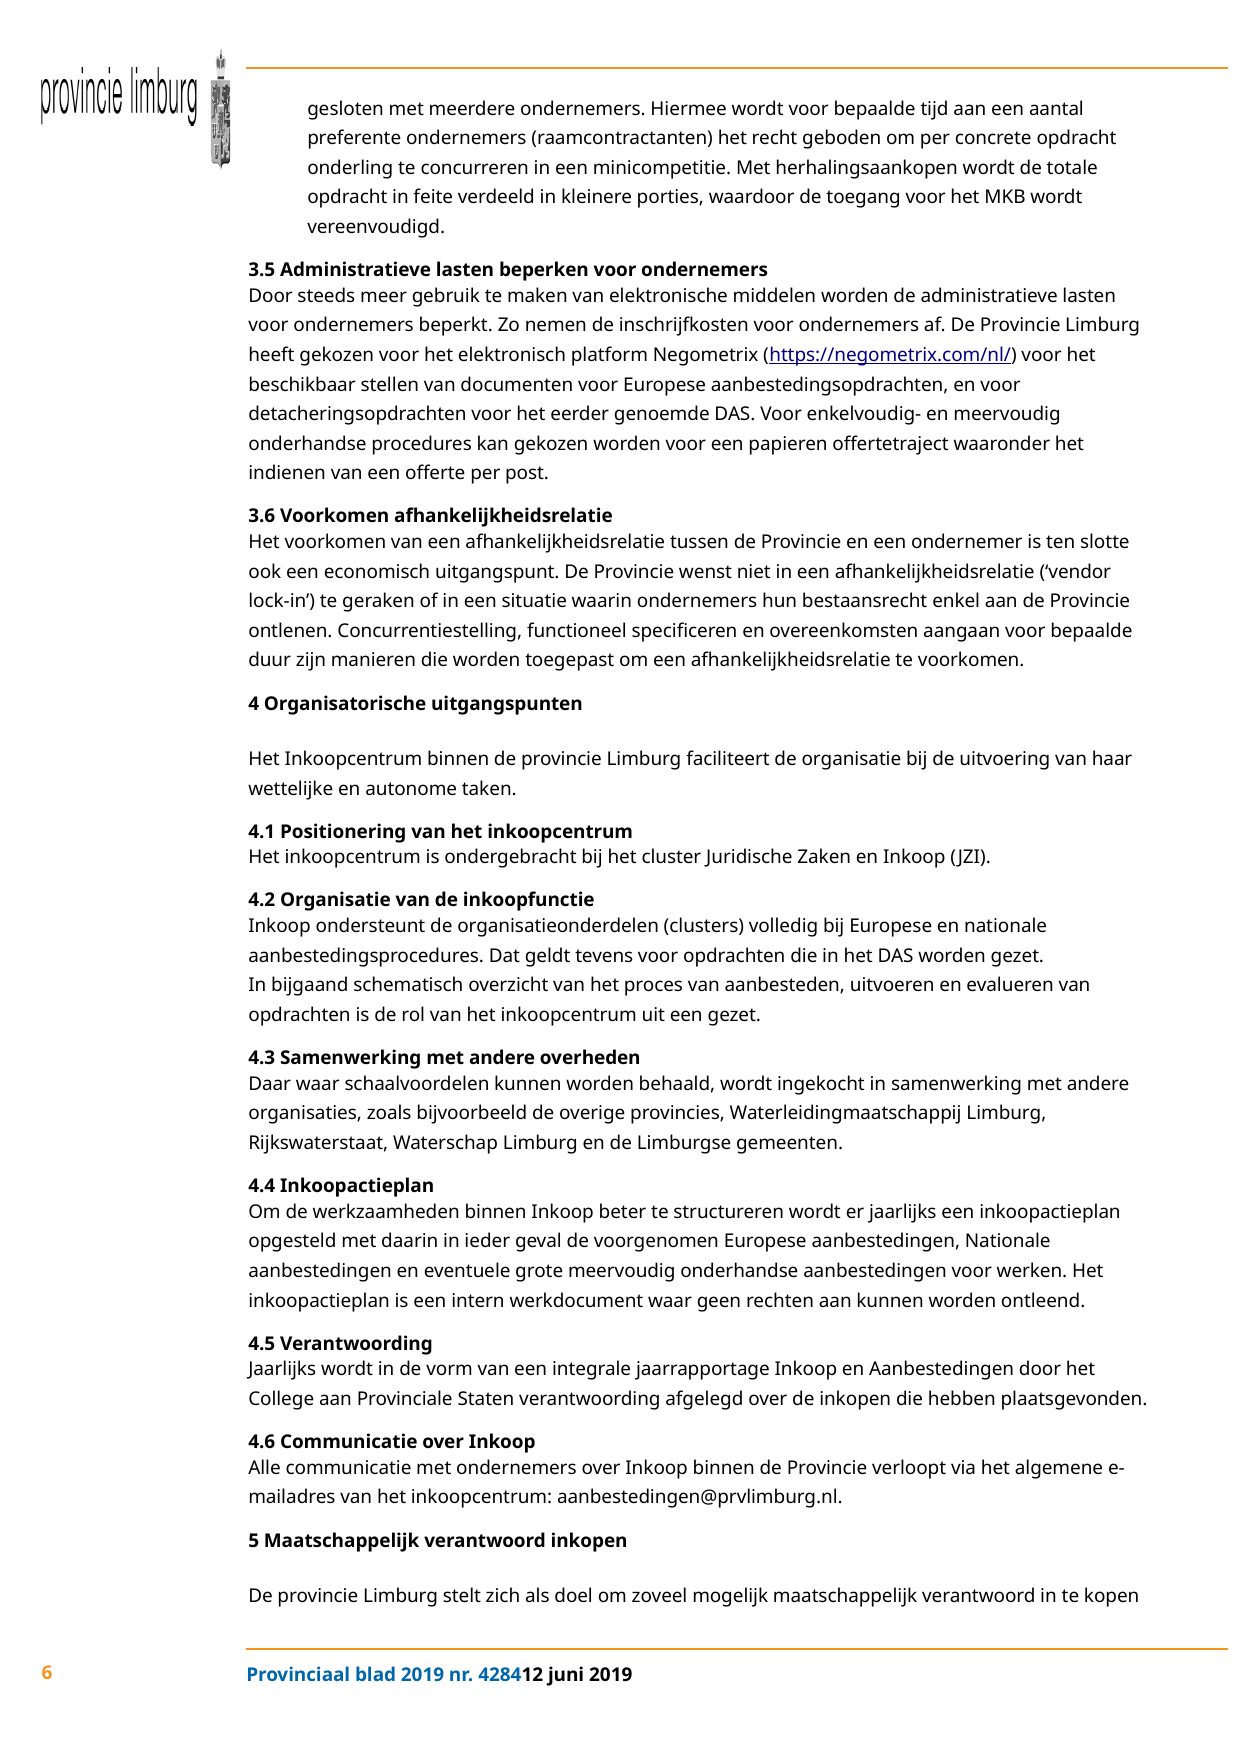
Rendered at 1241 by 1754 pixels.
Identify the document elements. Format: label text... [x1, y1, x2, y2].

text 4.3 Samenwerking met andere overheden [248, 1044, 1152, 1070]
text Het Inkoopcentrum binnen de provincie Limburg faciliteert de organisatie bij de uitvoering van haar wettelijke en autonome taken. [248, 745, 1152, 800]
text 4.5 Verantwoording [248, 1330, 1152, 1356]
text In bijgaand schematisch overzicht van het proces van aanbesteden, uitvoeren en evalueren van opdrachten is de rol van het inkoopcentrum uit een gezet. [248, 972, 1152, 1027]
text 4.6 Communicatie over Inkoop [248, 1428, 1152, 1454]
list gesloten met meerdere ondernemers. Hiermee wordt voor bepaalde tijd aan een aantal preferente ondernemers (raamcontractanten) het recht geboden om per concrete opdracht onderling te concurreren in een minicompetitie. Met herhalingsaankopen wordt de totale opdracht in feite verdeeld in kleinere porties, waardoor de toegang voor het MKB wordt vereenvoudigd. [248, 95, 1152, 239]
text 3.5 Administratieve lasten beperken voor ondernemers [248, 256, 1152, 282]
text 4.4 Inkoopactieplan [248, 1172, 1152, 1198]
text Om de werkzaamheden binnen Inkoop beter te structureren wordt er jaarlijks een inkoopactieplan opgesteld met daarin in ieder geval de voorgenomen Europese aanbestedingen, Nationale aanbestedingen en eventuele grote meervoudig onderhandse aanbestedingen voor werken. Het inkoopactieplan is een intern werkdocument waar geen rechten aan kunnen worden ontleend. [248, 1198, 1152, 1312]
text Het inkoopcentrum is ondergebracht bij het cluster Juridische Zaken en Inkoop (JZI). [248, 843, 1152, 869]
picture [41, 47, 231, 172]
text 4.2 Organisatie van de inkoopfunctie [248, 887, 1152, 912]
text Jaarlijks wordt in de vorm van een integrale jaarrapportage Inkoop en Aanbestedingen door het College aan Provinciale Staten verantwoording afgelegd over de inkopen die hebben plaatsgevonden. [248, 1356, 1152, 1411]
text 4.1 Positionering van het inkoopcentrum [248, 818, 1152, 843]
text 5 Maatschappelijk verantwoord inkopen [248, 1527, 1152, 1552]
text De provincie Limburg stelt zich als doel om zoveel mogelijk maatschappelijk verantwoord in te kopen [248, 1582, 1152, 1608]
text Het voorkomen van een afhankelijkheidsrelatie tussen de Provincie en een ondernemer is ten slotte ook een economisch uitgangspunt. De Provincie wenst niet in een afhankelijkheidsrelatie (‘vendor lock-in’) te geraken of in een situatie waarin ondernemers hun bestaansrecht enkel aan de Provincie ontlenen. Concurrentiestelling, functioneel specificeren en overeenkomsten aangaan voor bepaalde duur zijn manieren die worden toegepast om een afhankelijkheidsrelatie te voorkomen. [248, 528, 1152, 672]
text Inkoop ondersteunt de organisatieonderdelen (clusters) volledig bij Europese en nationale aanbestedingsprocedures. Dat geldt tevens voor opdrachten die in het DAS worden gezet. [248, 912, 1152, 968]
text 3.6 Voorkomen afhankelijkheidsrelatie [248, 503, 1152, 528]
text 4 Organisatorische uitgangspunten [248, 690, 1152, 716]
text Alle communicatie met ondernemers over Inkoop binnen de Provincie verloopt via het algemene e-mailadres van het inkoopcentrum: aanbestedingen@prvlimburg.nl. [248, 1454, 1152, 1509]
text Daar waar schaalvoordelen kunnen worden behaald, wordt ingekocht in samenwerking met andere organisaties, zoals bijvoorbeeld de overige provincies, Waterleidingmaatschappij Limburg, Rijkswaterstaat, Waterschap Limburg en de Limburgse gemeenten. [248, 1070, 1152, 1155]
text Door steeds meer gebruik te maken van elektronische middelen worden de administratieve lasten voor ondernemers beperkt. Zo nemen de inschrijfkosten voor ondernemers af. De Provincie Limburg heeft gekozen voor het elektronisch platform Negometrix (https://negometrix.com/nl/) voor het beschikbaar stellen van documenten voor Europese aanbestedingsopdrachten, en voor detacheringsopdrachten voor het eerder genoemde DAS. Voor enkelvoudig- en meervoudig onderhandse procedures kan gekozen worden voor een papieren offertetraject waaronder het indienen van een offerte per post. [248, 282, 1152, 485]
